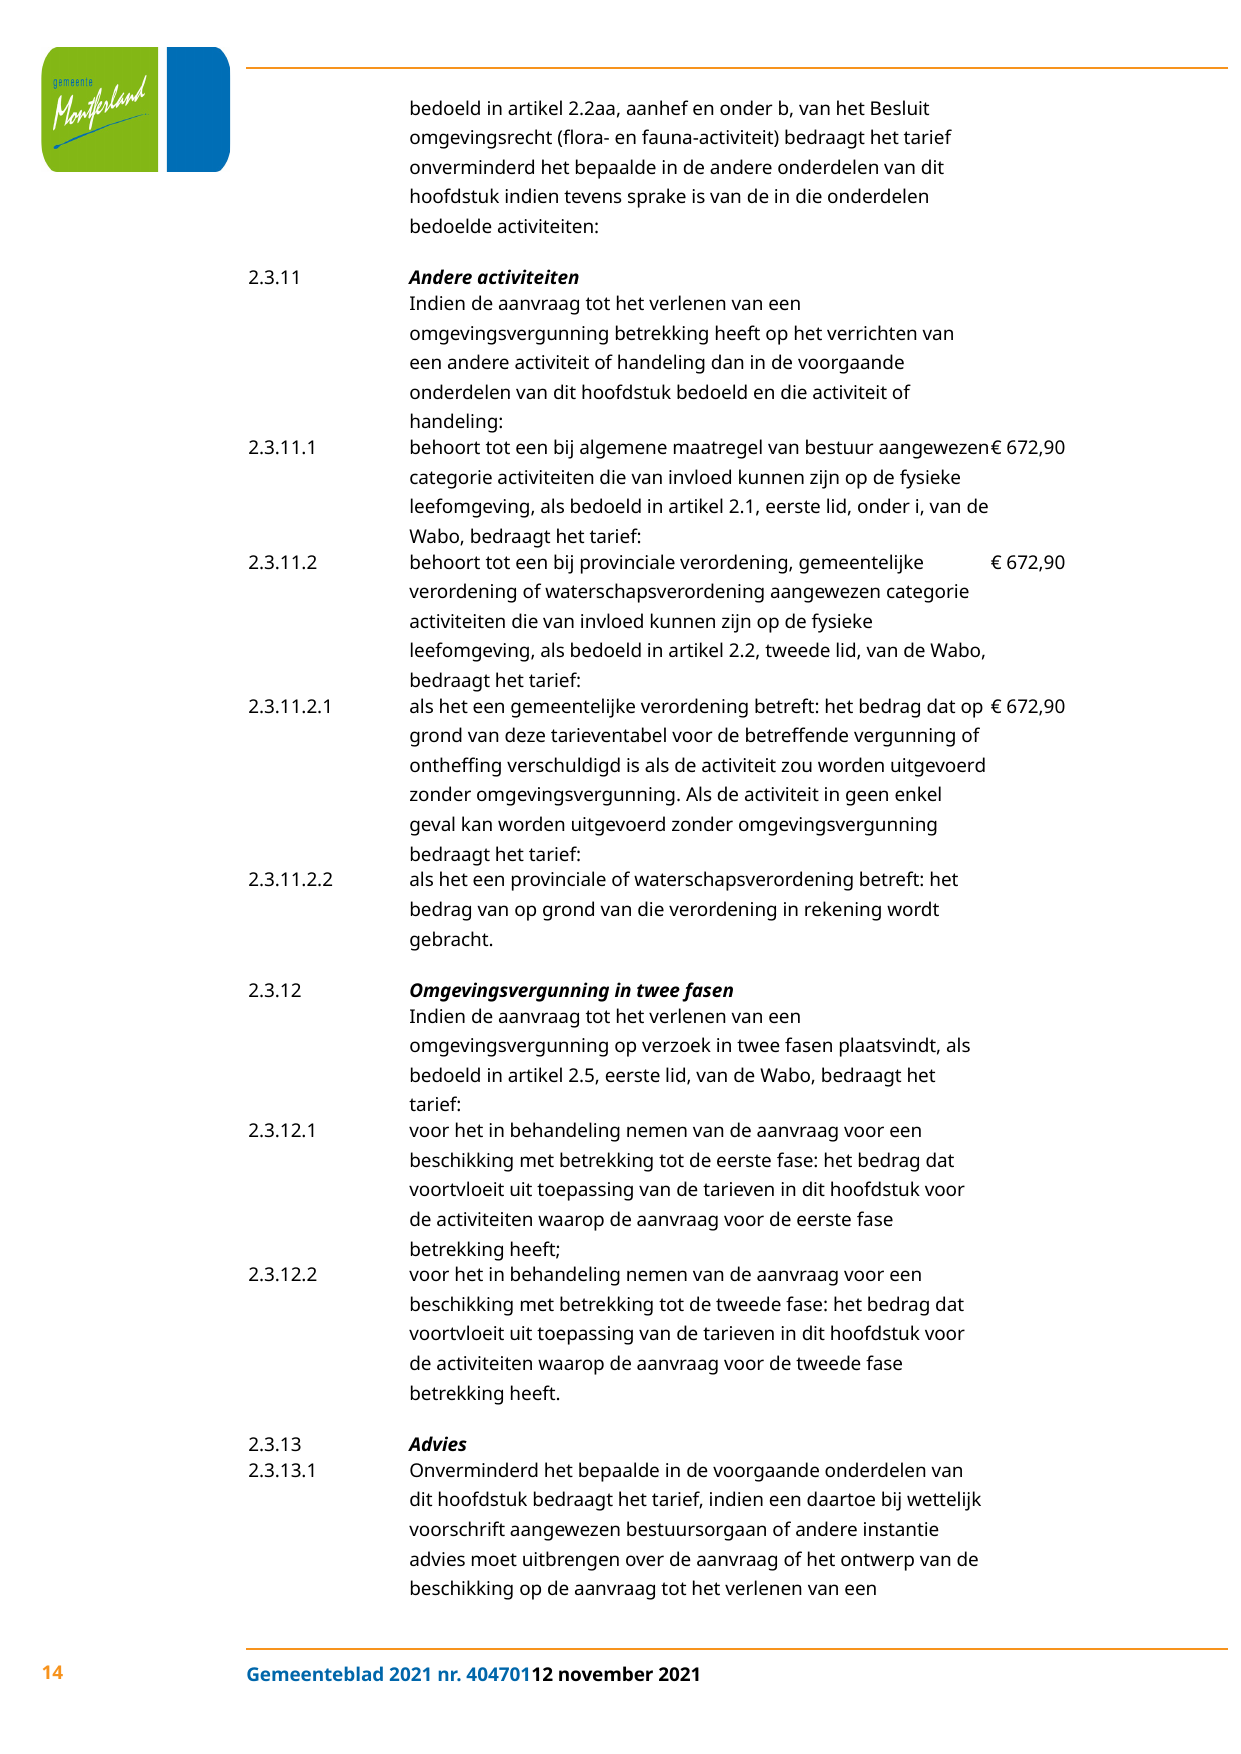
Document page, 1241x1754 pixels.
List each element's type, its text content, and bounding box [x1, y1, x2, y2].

table_cell 2.3.11.2 [248, 549, 409, 693]
table_cell € 672,90 [991, 549, 1152, 693]
table_cell [991, 1003, 1152, 1117]
table_cell voor het in behandeling nemen van de aanvraag voor een beschikking met betrekking tot de tweede fase: het bedrag dat voortvloeit uit toepassing van de tarieven in dit hoofdstuk voor de activiteiten waarop de aanvraag voor de tweede fase betrekking heeft. [409, 1261, 991, 1406]
table_cell [991, 867, 1152, 951]
table_cell [991, 265, 1152, 290]
table_cell 2.3.11.1 [248, 434, 409, 549]
table_cell [248, 290, 409, 434]
table_cell [248, 1406, 409, 1431]
table_cell [991, 239, 1152, 264]
table_cell behoort tot een bij provinciale verordening, gemeentelijke verordening of waterschapsverordening aangewezen categorie activiteiten die van invloed kunnen zijn op de fysieke leefomgeving, als bedoeld in artikel 2.2, tweede lid, van de Wabo, bedraagt het tarief: [409, 549, 991, 693]
table_cell [409, 239, 991, 264]
table_cell [991, 951, 1152, 977]
table_cell als het een provinciale of waterschapsverordening betreft: het bedrag van op grond van die verordening in rekening wordt gebracht. [409, 867, 991, 951]
table_cell 2.3.12 [248, 977, 409, 1003]
table_cell [248, 1003, 409, 1117]
table_cell [991, 1406, 1152, 1431]
table_cell 2.3.11 [248, 265, 409, 290]
table_cell [991, 1118, 1152, 1261]
table_cell [248, 951, 409, 977]
table_cell [409, 951, 991, 977]
table_cell [991, 977, 1152, 1003]
table_cell 2.3.13 [248, 1431, 409, 1457]
table_cell 2.3.12.2 [248, 1261, 409, 1406]
table_cell [409, 1406, 991, 1431]
table_cell voor het in behandeling nemen van de aanvraag voor een beschikking met betrekking tot de eerste fase: het bedrag dat voortvloeit uit toepassing van de tarieven in dit hoofdstuk voor de activiteiten waarop de aanvraag voor de eerste fase betrekking heeft; [409, 1118, 991, 1261]
table_cell 2.3.12.1 [248, 1118, 409, 1261]
table_cell Omgevingsvergunning in twee fasen [409, 977, 991, 1003]
table_cell [991, 290, 1152, 434]
table_cell 2.3.11.2.2 [248, 867, 409, 951]
table_cell als het een gemeentelijke verordening betreft: het bedrag dat op grond van deze tarieventabel voor de betreffende vergunning of ontheffing verschuldigd is als de activiteit zou worden uitgevoerd zonder omgevingsvergunning. Als de activiteit in geen enkel geval kan worden uitgevoerd zonder omgevingsvergunning bedraagt het tarief: [409, 693, 991, 867]
table_cell [991, 1261, 1152, 1406]
table_cell [248, 95, 409, 239]
table_cell € 672,90 [991, 434, 1152, 549]
table_cell [991, 95, 1152, 239]
table_cell [991, 1457, 1152, 1601]
table_cell Onverminderd het bepaalde in de voorgaande onderdelen van dit hoofdstuk bedraagt het tarief, indien een daartoe bij wettelijk voorschrift aangewezen bestuursorgaan of andere instantie advies moet uitbrengen over de aanvraag of het ontwerp van de beschikking op de aanvraag tot het verlenen van een [409, 1457, 991, 1601]
table_cell Advies [409, 1431, 991, 1457]
table_cell € 672,90 [991, 693, 1152, 867]
table_cell Andere activiteiten [409, 265, 991, 290]
table_cell behoort tot een bij algemene maatregel van bestuur aangewezen categorie activiteiten die van invloed kunnen zijn op de fysieke leefomgeving, als bedoeld in artikel 2.1, eerste lid, onder i, van de Wabo, bedraagt het tarief: [409, 434, 991, 549]
table_cell 2.3.13.1 [248, 1457, 409, 1601]
table_cell bedoeld in artikel 2.2aa, aanhef en onder b, van het Besluit omgevingsrecht (flora- en fauna-activiteit) bedraagt het tarief onverminderd het bepaalde in de andere onderdelen van dit hoofdstuk indien tevens sprake is van de in die onderdelen bedoelde activiteiten: [409, 95, 991, 239]
table_cell [991, 1431, 1152, 1457]
table_cell [248, 239, 409, 264]
table_cell 2.3.11.2.1 [248, 693, 409, 867]
picture [41, 47, 231, 172]
table_cell Indien de aanvraag tot het verlenen van een omgevingsvergunning op verzoek in twee fasen plaatsvindt, als bedoeld in artikel 2.5, eerste lid, van de Wabo, bedraagt het tarief: [409, 1003, 991, 1117]
table_cell Indien de aanvraag tot het verlenen van een omgevingsvergunning betrekking heeft op het verrichten van een andere activiteit of handeling dan in de voorgaande onderdelen van dit hoofdstuk bedoeld en die activiteit of handeling: [409, 290, 991, 434]
